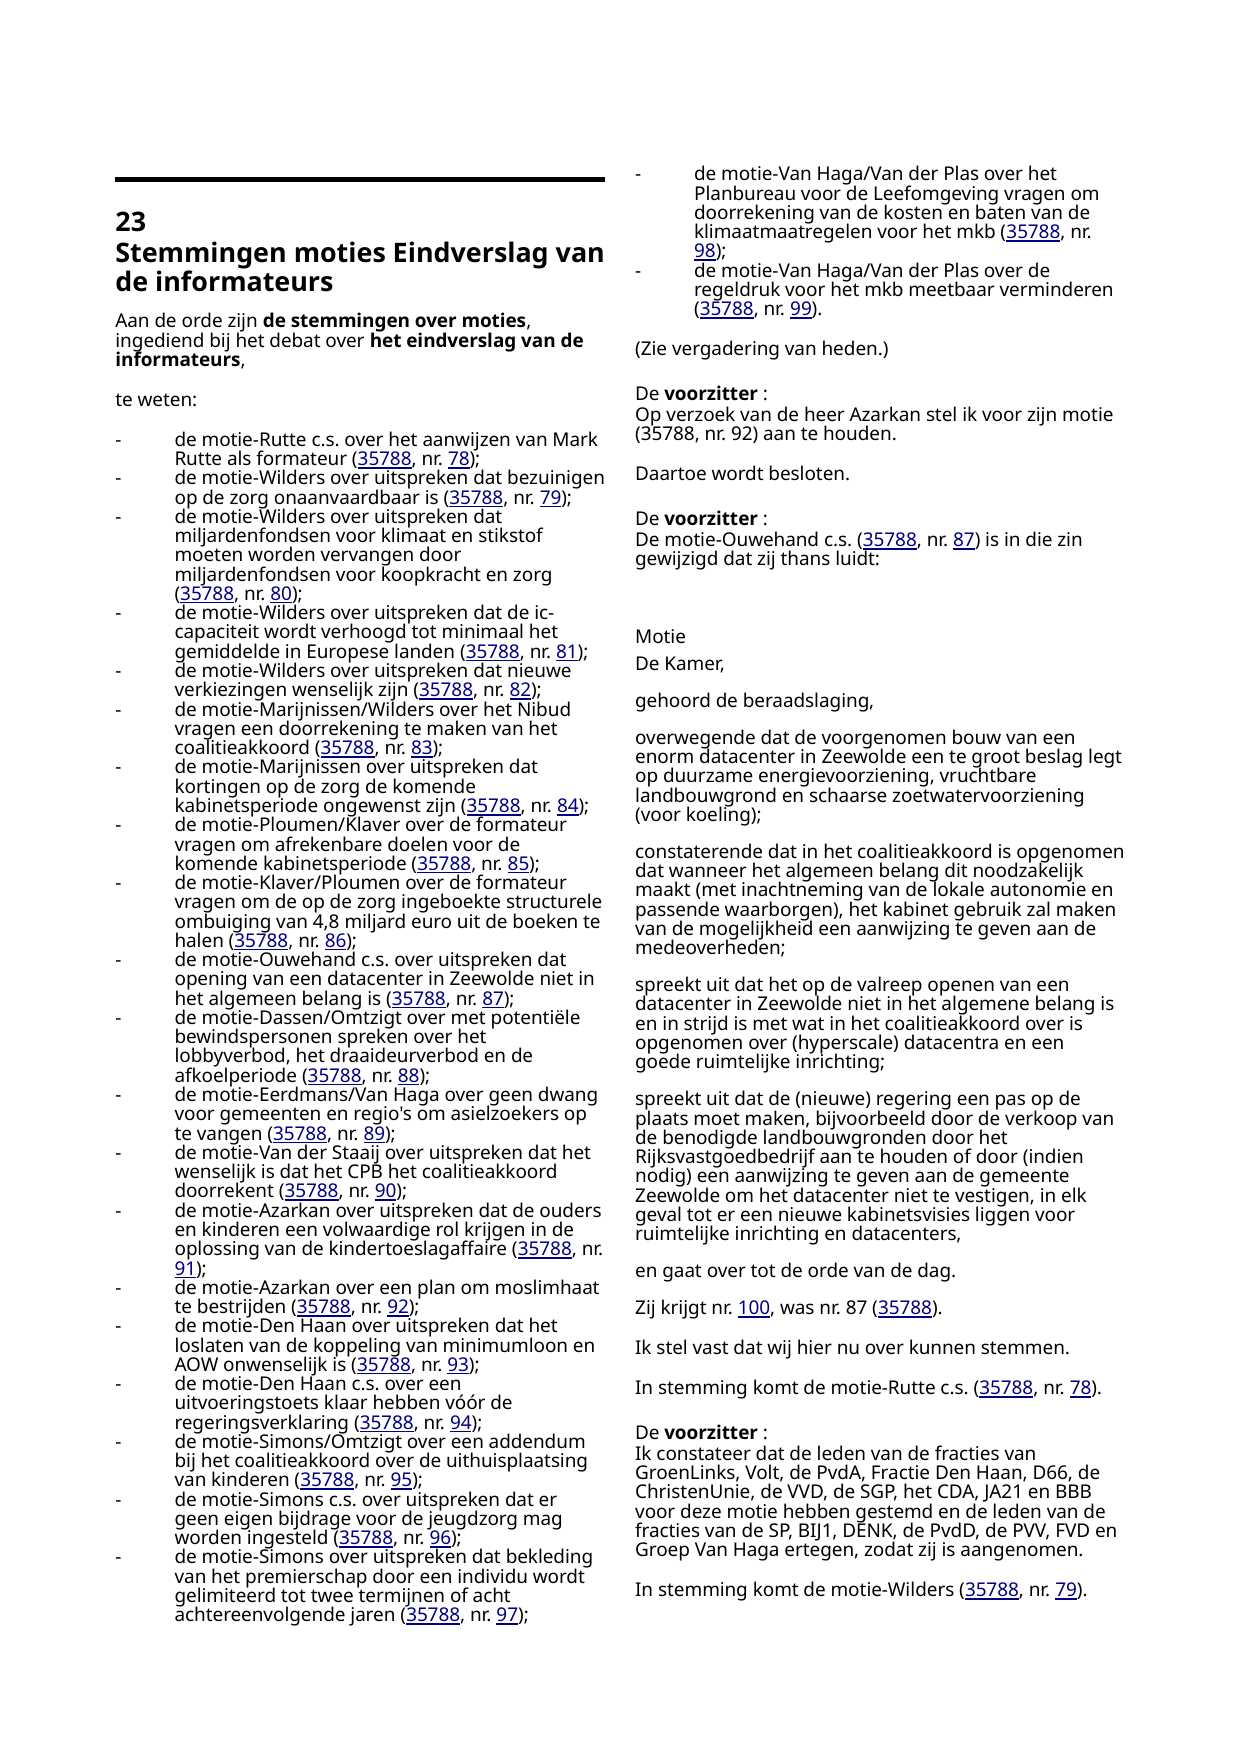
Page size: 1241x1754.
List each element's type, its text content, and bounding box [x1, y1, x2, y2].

text De voorzitter : [635, 1419, 1125, 1445]
text Op verzoek van de heer Azarkan stel ik voor zijn motie (35788, nr. 92) aan te houden. [635, 406, 1125, 444]
text De Kamer, [635, 655, 1125, 674]
text spreekt uit dat de (nieuwe) regering een pas op de plaats moet maken, bijvoorbeeld door de verkoop van de benodigde landbouwgronden door het Rijksvastgoedbedrijf aan te houden of door (indien nodig) een aanwijzing te geven aan de gemeente Zeewolde om het datacenter niet te vestigen, in elk geval tot er een nieuwe kabinetsvisies liggen voor ruimtelijke inrichting en datacenters, [635, 1090, 1125, 1244]
text 23 [115, 203, 605, 239]
text In stemming komt de motie-Wilders (35788, nr. 79). [635, 1581, 1125, 1601]
list de motie-Azarkan over een plan om moslimhaat te bestrijden (35788, nr. 92); [115, 1279, 605, 1317]
text Aan de orde zijn de stemmingen over moties, ingediend bij het debat over het eindverslag van de informateurs, [115, 312, 605, 370]
list de motie-Van Haga/Van der Plas over het Planbureau voor de Leefomgeving vragen om doorrekening van de kosten en baten van de klimaatmaatregelen voor het mkb (35788, nr. 98); [635, 165, 1125, 262]
list de motie-Van der Staaij over uitspreken dat het wenselijk is dat het CPB het coalitieakkoord doorrekent (35788, nr. 90); [115, 1144, 605, 1202]
list de motie-Rutte c.s. over het aanwijzen van Mark Rutte als formateur (35788, nr. 78); [115, 431, 605, 469]
list de motie-Wilders over uitspreken dat miljardenfondsen voor klimaat en stikstof moeten worden vervangen door miljardenfondsen voor koopkracht en zorg (35788, nr. 80); [115, 508, 605, 604]
list de motie-Simons over uitspreken dat bekleding van het premierschap door een individu wordt gelimiteerd tot twee termijnen of acht achtereenvolgende jaren (35788, nr. 97); [115, 1548, 605, 1626]
text Ik constateer dat de leden van de fracties van GroenLinks, Volt, de PvdA, Fractie Den Haan, D66, de ChristenUnie, de VVD, de SGP, het CDA, JA21 en BBB voor deze motie hebben gestemd en de leden van de fracties van de SP, BIJ1, DENK, de PvdD, de PVV, FVD en Groep Van Haga ertegen, zodat zij is aangenomen. [635, 1445, 1125, 1561]
text gehoord de beraadslaging, [635, 692, 1125, 711]
text Stemmingen moties Eindverslag van de informateurs [115, 239, 605, 312]
list de motie-Simons c.s. over uitspreken dat er geen eigen bijdrage voor de jeugdzorg mag worden ingesteld (35788, nr. 96); [115, 1491, 605, 1548]
list de motie-Wilders over uitspreken dat nieuwe verkiezingen wenselijk zijn (35788, nr. 82); [115, 662, 605, 701]
text overwegende dat de voorgenomen bouw van een enorm datacenter in Zeewolde een te groot beslag legt op duurzame energievoorziening, vruchtbare landbouwgrond en schaarse zoetwatervoorziening (voor koeling); [635, 729, 1125, 825]
text te weten: [115, 391, 605, 410]
text spreekt uit dat het op de valreep openen van een datacenter in Zeewolde niet in het algemene belang is en in strijd is met wat in het coalitieakkoord over is opgenomen over (hyperscale) datacentra en een goede ruimtelijke inrichting; [635, 976, 1125, 1072]
text constaterende dat in het coalitieakkoord is opgenomen dat wanneer het algemeen belang dit noodzakelijk maakt (met inachtneming van de lokale autonomie en passende waarborgen), het kabinet gebruik zal maken van de mogelijkheid een aanwijzing te geven aan de medeoverheden; [635, 843, 1125, 958]
list de motie-Azarkan over uitspreken dat de ouders en kinderen een volwaardige rol krijgen in de oplossing van de kindertoeslagaffaire (35788, nr. 91); [115, 1202, 605, 1279]
text Zij krijgt nr. 100, was nr. 87 (35788). [635, 1299, 1125, 1318]
text De motie-Ouwehand c.s. (35788, nr. 87) is in die zin gewijzigd dat zij thans luidt: [635, 531, 1125, 570]
list de motie-Wilders over uitspreken dat de ic-capaciteit wordt verhoogd tot minimaal het gemiddelde in Europese landen (35788, nr. 81); [115, 604, 605, 662]
list de motie-Ouwehand c.s. over uitspreken dat opening van een datacenter in Zeewolde niet in het algemeen belang is (35788, nr. 87); [115, 951, 605, 1009]
list de motie-Den Haan over uitspreken dat het loslaten van de koppeling van minimumloon en AOW onwenselijk is (35788, nr. 93); [115, 1317, 605, 1375]
list de motie-Wilders over uitspreken dat bezuinigen op de zorg onaanvaardbaar is (35788, nr. 79); [115, 469, 605, 508]
list de motie-Marijnissen/Wilders over het Nibud vragen een doorrekening te maken van het coalitieakkoord (35788, nr. 83); [115, 701, 605, 758]
text In stemming komt de motie-Rutte c.s. (35788, nr. 78). [635, 1379, 1125, 1398]
list de motie-Den Haan c.s. over een uitvoeringstoets klaar hebben vóór de regeringsverklaring (35788, nr. 94); [115, 1375, 605, 1433]
list de motie-Van Haga/Van der Plas over de regeldruk voor het mkb meetbaar verminderen (35788, nr. 99). [635, 262, 1125, 319]
list de motie-Simons/Omtzigt over een addendum bij het coalitieakkoord over de uithuisplaatsing van kinderen (35788, nr. 95); [115, 1433, 605, 1491]
text (Zie vergadering van heden.) [635, 340, 1125, 359]
text De voorzitter : [635, 380, 1125, 406]
list de motie-Marijnissen over uitspreken dat kortingen op de zorg de komende kabinetsperiode ongewenst zijn (35788, nr. 84); [115, 758, 605, 816]
list de motie-Ploumen/Klaver over de formateur vragen om afrekenbare doelen voor de komende kabinetsperiode (35788, nr. 85); [115, 816, 605, 874]
text Ik stel vast dat wij hier nu over kunnen stemmen. [635, 1339, 1125, 1358]
text en gaat over tot de orde van de dag. [635, 1262, 1125, 1281]
text Motie [635, 623, 1125, 649]
list de motie-Eerdmans/Van Haga over geen dwang voor gemeenten en regio's om asielzoekers op te vangen (35788, nr. 89); [115, 1086, 605, 1144]
list de motie-Klaver/Ploumen over de formateur vragen om de op de zorg ingeboekte structurele ombuiging van 4,8 miljard euro uit de boeken te halen (35788, nr. 86); [115, 874, 605, 951]
text Daartoe wordt besloten. [635, 465, 1125, 484]
list de motie-Dassen/Omtzigt over met potentiële bewindspersonen spreken over het lobbyverbod, het draaideurverbod en de afkoelperiode (35788, nr. 88); [115, 1009, 605, 1086]
text De voorzitter : [635, 505, 1125, 531]
